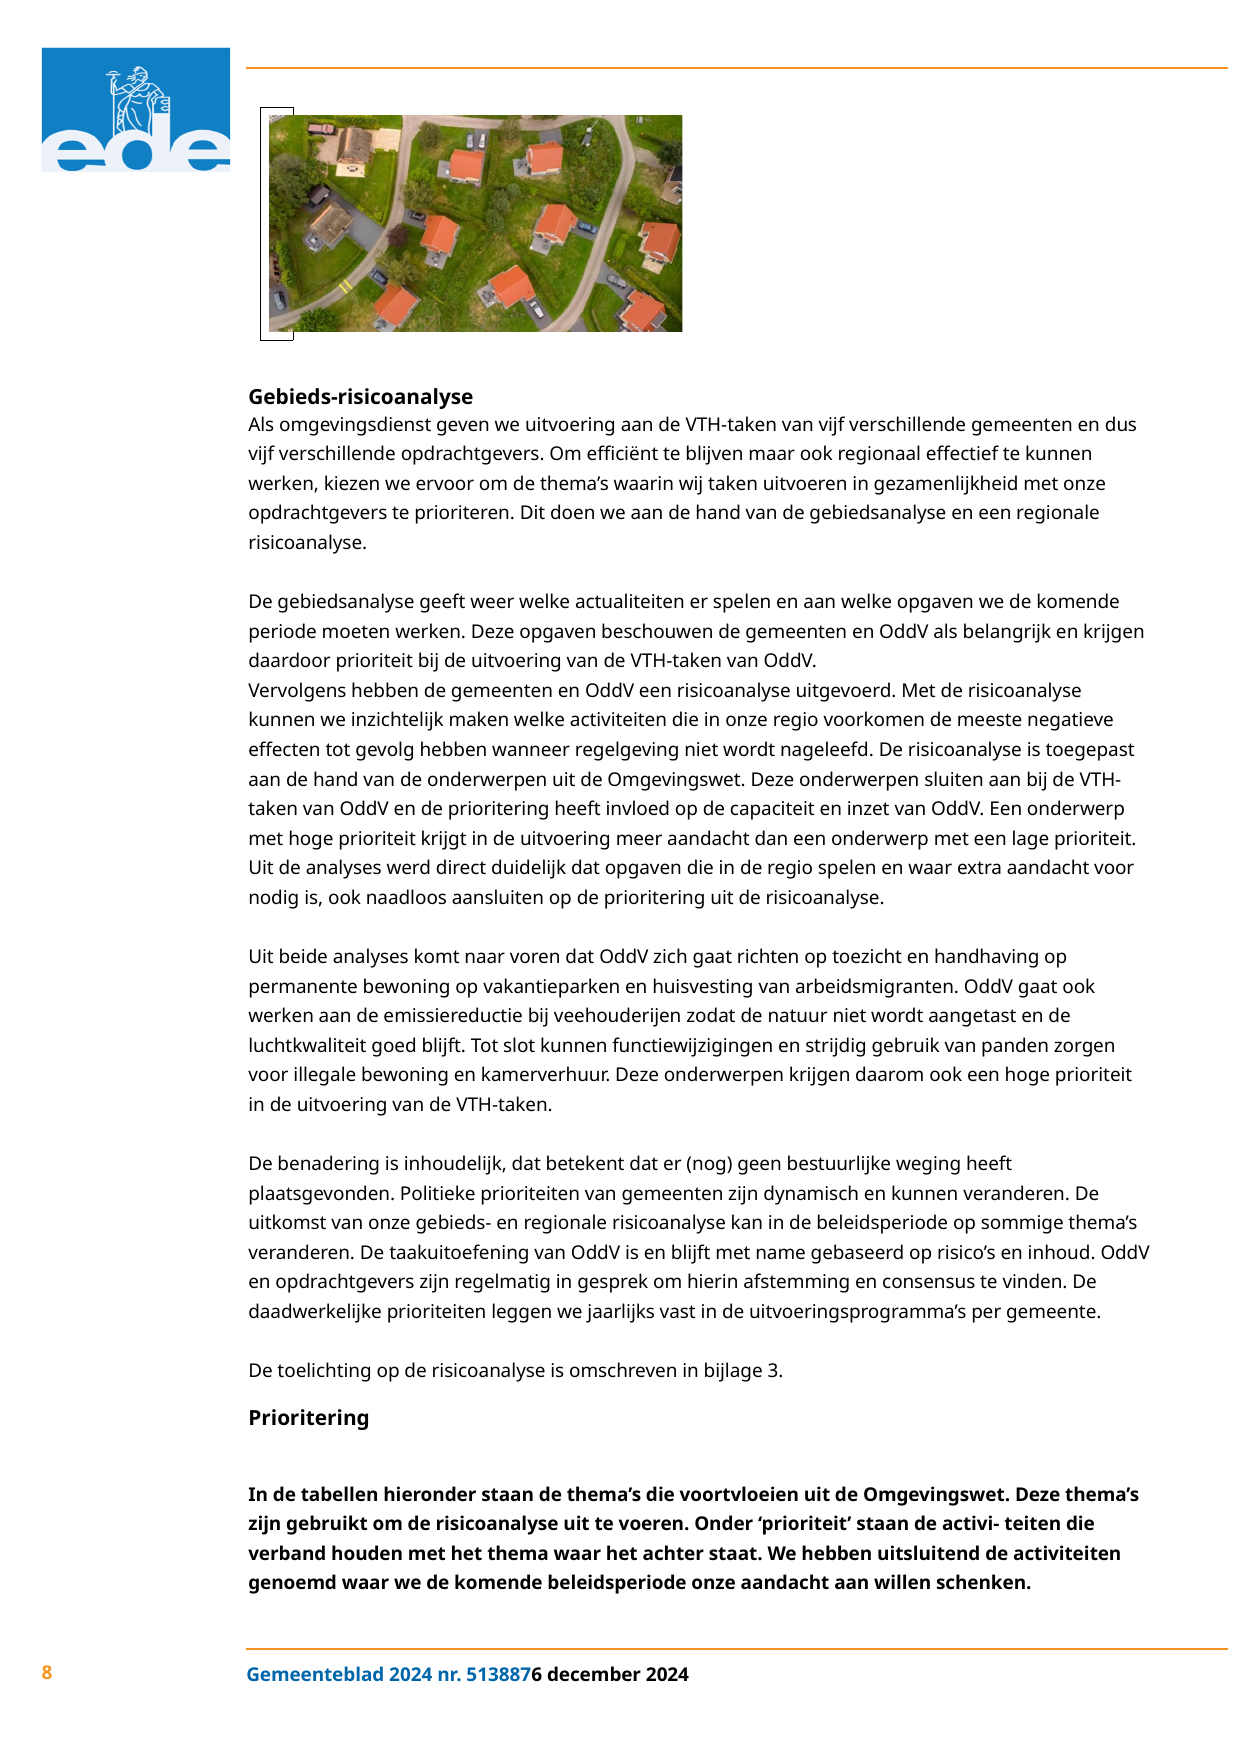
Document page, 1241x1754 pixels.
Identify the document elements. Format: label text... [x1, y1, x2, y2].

text Vervolgens hebben de gemeenten en OddV een risicoanalyse uitgevoerd. Met de risicoanalyse kunnen we inzichtelijk maken welke activiteiten die in onze regio voorkomen de meeste negatieve effecten tot gevolg hebben wanneer regelgeving niet wordt nageleefd. De risicoanalyse is toegepast aan de hand van de onderwerpen uit de Omgevingswet. Deze onderwerpen sluiten aan bij de VTH-taken van OddV en de prioritering heeft invloed op de capaciteit en inzet van OddV. Een onderwerp met hoge prioriteit krijgt in de uitvoering meer aandacht dan een onderwerp met een lage prioriteit. Uit de analyses werd direct duidelijk dat opgaven die in de regio spelen en waar extra aandacht voor nodig is, ook naadloos aansluiten op de prioritering uit de risicoanalyse. [248, 677, 1152, 910]
text Als omgevingsdienst geven we uitvoering aan de VTH-taken van vijf verschillende gemeenten en dus vijf verschillende opdrachtgevers. Om efficiënt te blijven maar ook regionaal effectief te kunnen werken, kiezen we ervoor om de thema’s waarin wij taken uitvoeren in gezamenlijkheid met onze opdrachtgevers te prioriteren. Dit doen we aan de hand van de gebiedsanalyse en een regionale risicoanalyse. [248, 411, 1152, 555]
text De gebiedsanalyse geeft weer welke actualiteiten er spelen en aan welke opgaven we de komende periode moeten werken. Deze opgaven beschouwen de gemeenten en OddV als belangrijk en krijgen daardoor prioriteit bij de uitvoering van de VTH-taken van OddV. [248, 588, 1152, 673]
text De toelichting op de risicoanalyse is omschreven in bijlage 3. [248, 1357, 1152, 1383]
text In de tabellen hieronder staan de thema’s die voortvloeien uit de Omgevingswet. Deze thema’s zijn gebruikt om de risicoanalyse uit te voeren. Onder ‘prioriteit’ staan de activi- teiten die verband houden met het thema waar het achter staat. We hebben uitsluitend de activiteiten genoemd waar we de komende beleidsperiode onze aandacht aan willen schenken. [248, 1481, 1152, 1595]
text Gebieds-risicoanalyse [248, 382, 1152, 411]
text Prioritering [248, 1403, 1152, 1431]
text Uit beide analyses komt naar voren dat OddV zich gaat richten op toezicht en handhaving op permanente bewoning op vakantieparken en huisvesting van arbeidsmigranten. OddV gaat ook werken aan de emissiereductie bij veehouderijen zodat de natuur niet wordt aangetast en de luchtkwaliteit goed blijft. Tot slot kunnen functiewijzigingen en strijdig gebruik van panden zorgen voor illegale bewoning en kamerverhuur. Deze onderwerpen krijgen daarom ook een hoge prioriteit in de uitvoering van de VTH-taken. [248, 943, 1152, 1117]
picture [268, 115, 683, 332]
picture [41, 47, 231, 172]
text De benadering is inhoudelijk, dat betekent dat er (nog) geen bestuurlijke weging heeft plaatsgevonden. Politieke prioriteiten van gemeenten zijn dynamisch en kunnen veranderen. De uitkomst van onze gebieds- en regionale risicoanalyse kan in de beleidsperiode op sommige thema’s veranderen. De taakuitoefening van OddV is en blijft met name gebaseerd op risico’s en inhoud. OddV en opdrachtgevers zijn regelmatig in gesprek om hierin afstemming en consensus te vinden. De daadwerkelijke prioriteiten leggen we jaarlijks vast in de uitvoeringsprogramma’s per gemeente. [248, 1150, 1152, 1324]
